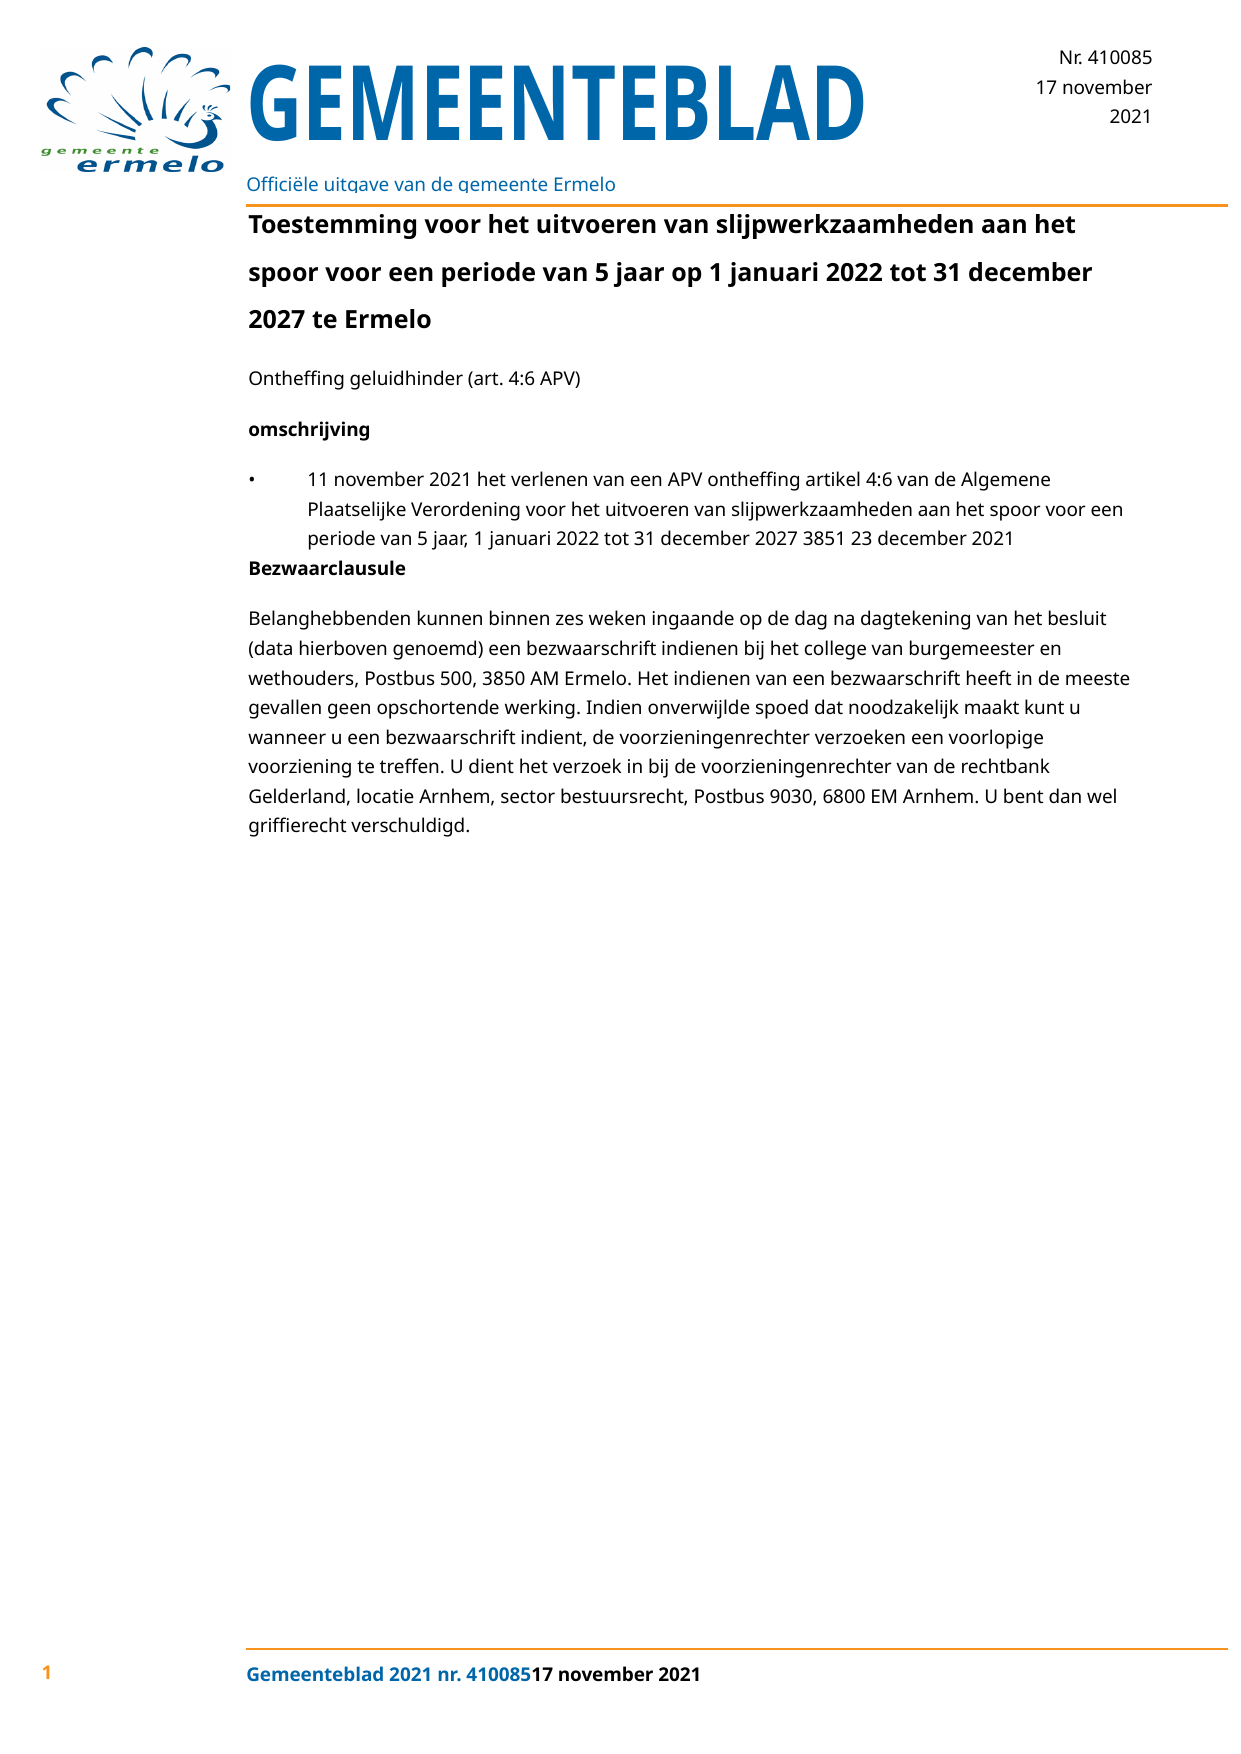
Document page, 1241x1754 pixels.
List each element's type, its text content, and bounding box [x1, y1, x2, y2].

text Belanghebbenden kunnen binnen zes weken ingaande op de dag na dagtekening van het besluit (data hierboven genoemd) een bezwaarschrift indienen bij het college van burgemeester en wethouders, Postbus 500, 3850 AM Ermelo. Het indienen van een bezwaarschrift heeft in de meeste gevallen geen opschortende werking. Indien onverwijlde spoed dat noodzakelijk maakt kunt u wanneer u een bezwaarschrift indient, de voorzieningenrechter verzoeken een voorlopige voorziening te treffen. U dient het verzoek in bij de voorzieningenrechter van de rechtbank Gelderland, locatie Arnhem, sector bestuursrecht, Postbus 9030, 6800 EM Arnhem. U bent dan wel griffierecht verschuldigd. [248, 606, 1152, 838]
text Toestemming voor het uitvoeren van slijpwerkzaamheden aan het spoor voor een periode van 5 jaar op 1 januari 2022 tot 31 december 2027 te Ermelo [248, 207, 1152, 336]
picture [41, 47, 231, 172]
text omschrijving [248, 416, 1152, 442]
text Ontheffing geluidhinder (art. 4:6 APV) [248, 366, 1152, 391]
list 11 november 2021 het verlenen van een APV ontheffing artikel 4:6 van de Algemene Plaatselijke Verordening voor het uitvoeren van slijpwerkzaamheden aan het spoor voor een periode van 5 jaar, 1 januari 2022 tot 31 december 2027 3851 23 december 2021 [248, 466, 1152, 551]
text Bezwaarclausule [248, 555, 1152, 581]
